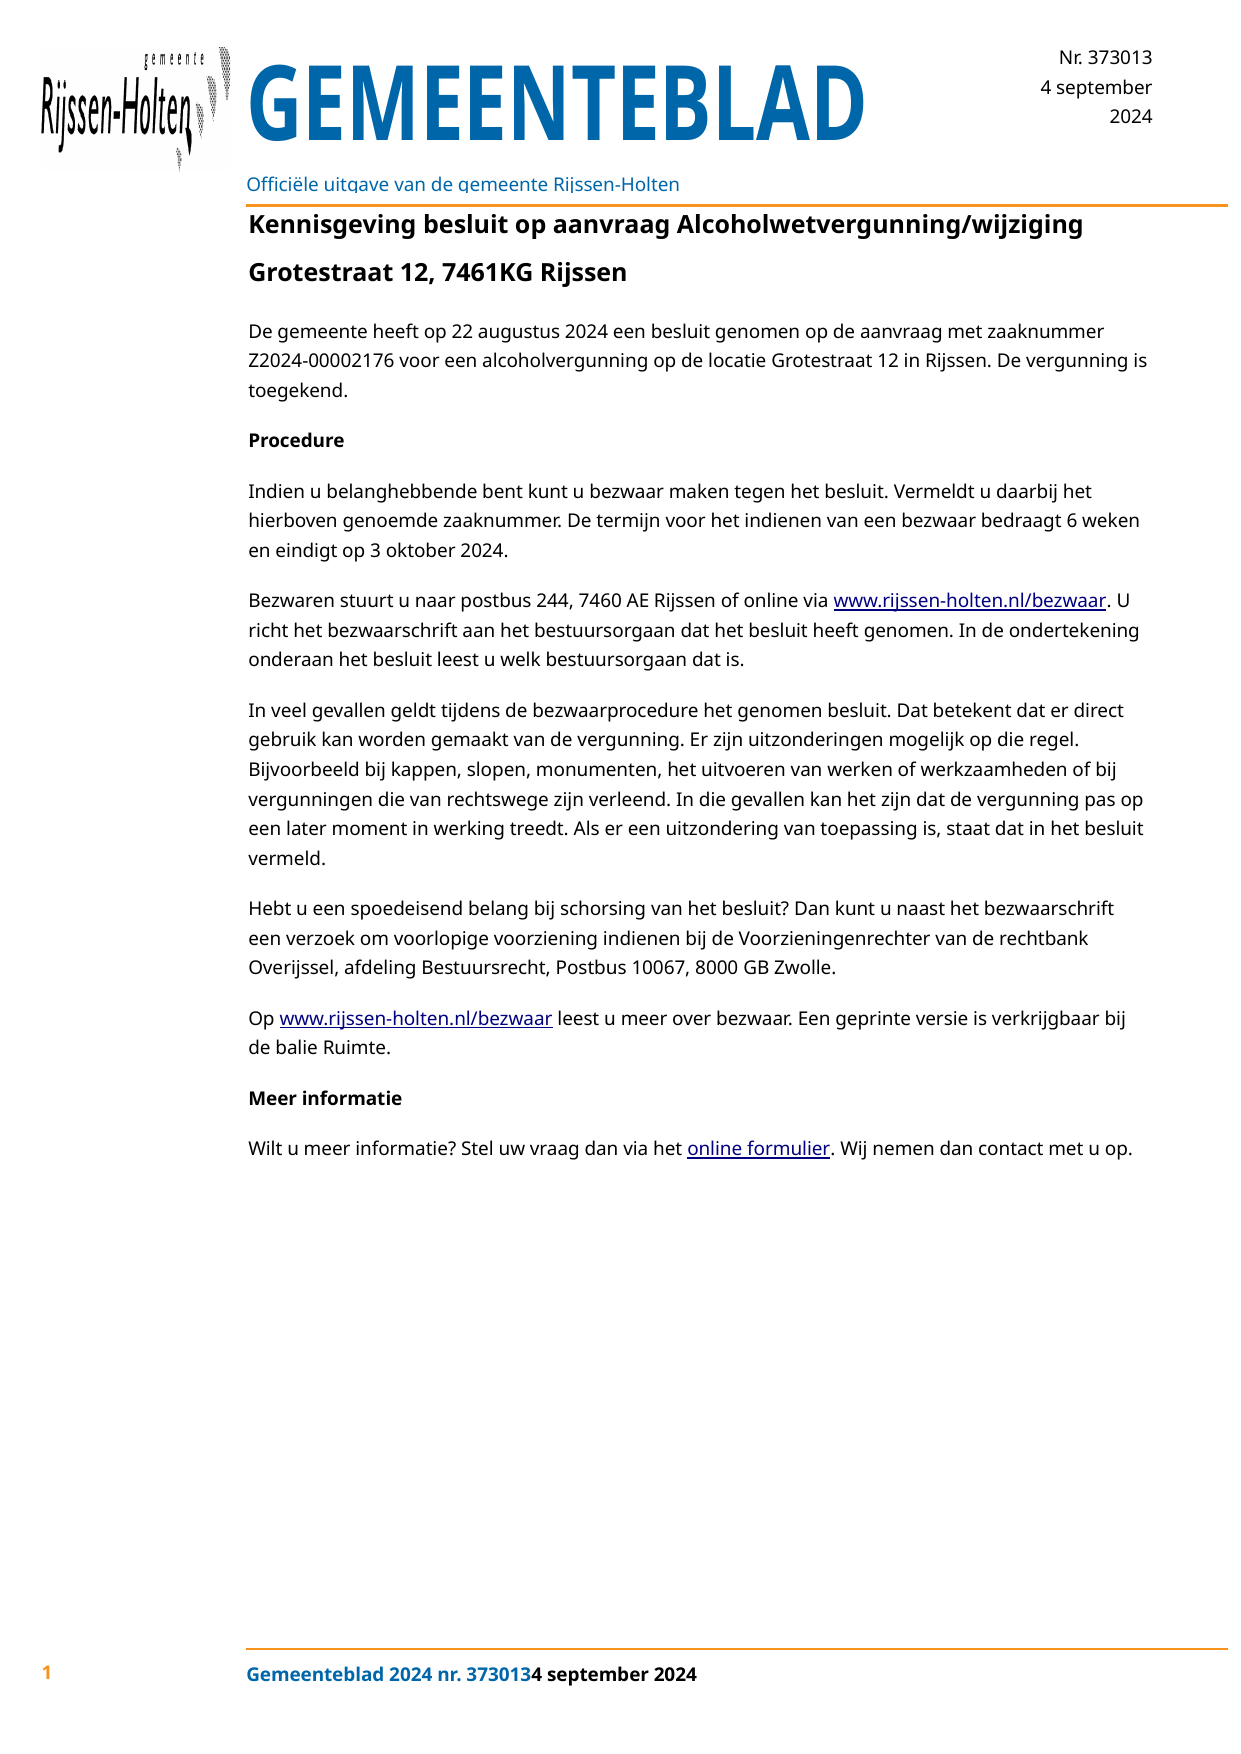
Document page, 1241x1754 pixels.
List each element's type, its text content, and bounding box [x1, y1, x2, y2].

text De gemeente heeft op 22 augustus 2024 een besluit genomen op de aanvraag met zaaknummer Z2024-00002176 voor een alcoholvergunning op de locatie Grotestraat 12 in Rijssen. De vergunning is toegekend. [248, 318, 1152, 403]
picture [41, 47, 231, 172]
text Meer informatie [248, 1085, 1152, 1111]
text Wilt u meer informatie? Stel uw vraag dan via het online formulier. Wij nemen dan contact met u op. [248, 1135, 1152, 1161]
text In veel gevallen geldt tijdens de bezwaarprocedure het genomen besluit. Dat betekent dat er direct gebruik kan worden gemaakt van de vergunning. Er zijn uitzonderingen mogelijk op die regel. Bijvoorbeeld bij kappen, slopen, monumenten, het uitvoeren van werken of werkzaamheden of bij vergunningen die van rechtswege zijn verleend. In die gevallen kan het zijn dat de vergunning pas op een later moment in werking treedt. Als er een uitzondering van toepassing is, staat dat in het besluit vermeld. [248, 697, 1152, 871]
text Procedure [248, 427, 1152, 453]
text Op www.rijssen-holten.nl/bezwaar leest u meer over bezwaar. Een geprinte versie is verkrijgbaar bij de balie Ruimte. [248, 1005, 1152, 1060]
text Kennisgeving besluit op aanvraag Alcoholwetvergunning/wijziging Grotestraat 12, 7461KG Rijssen [248, 207, 1152, 288]
text Bezwaren stuurt u naar postbus 244, 7460 AE Rijssen of online via www.rijssen-holten.nl/bezwaar. U richt het bezwaarschrift aan het bestuursorgaan dat het besluit heeft genomen. In de ondertekening onderaan het besluit leest u welk bestuursorgaan dat is. [248, 587, 1152, 672]
text Hebt u een spoedeisend belang bij schorsing van het besluit? Dan kunt u naast het bezwaarschrift een verzoek om voorlopige voorziening indienen bij de Voorzieningenrechter van de rechtbank Overijssel, afdeling Bestuursrecht, Postbus 10067, 8000 GB Zwolle. [248, 895, 1152, 980]
text Indien u belanghebbende bent kunt u bezwaar maken tegen het besluit. Vermeldt u daarbij het hierboven genoemde zaaknummer. De termijn voor het indienen van een bezwaar bedraagt 6 weken en eindigt op 3 oktober 2024. [248, 478, 1152, 563]
